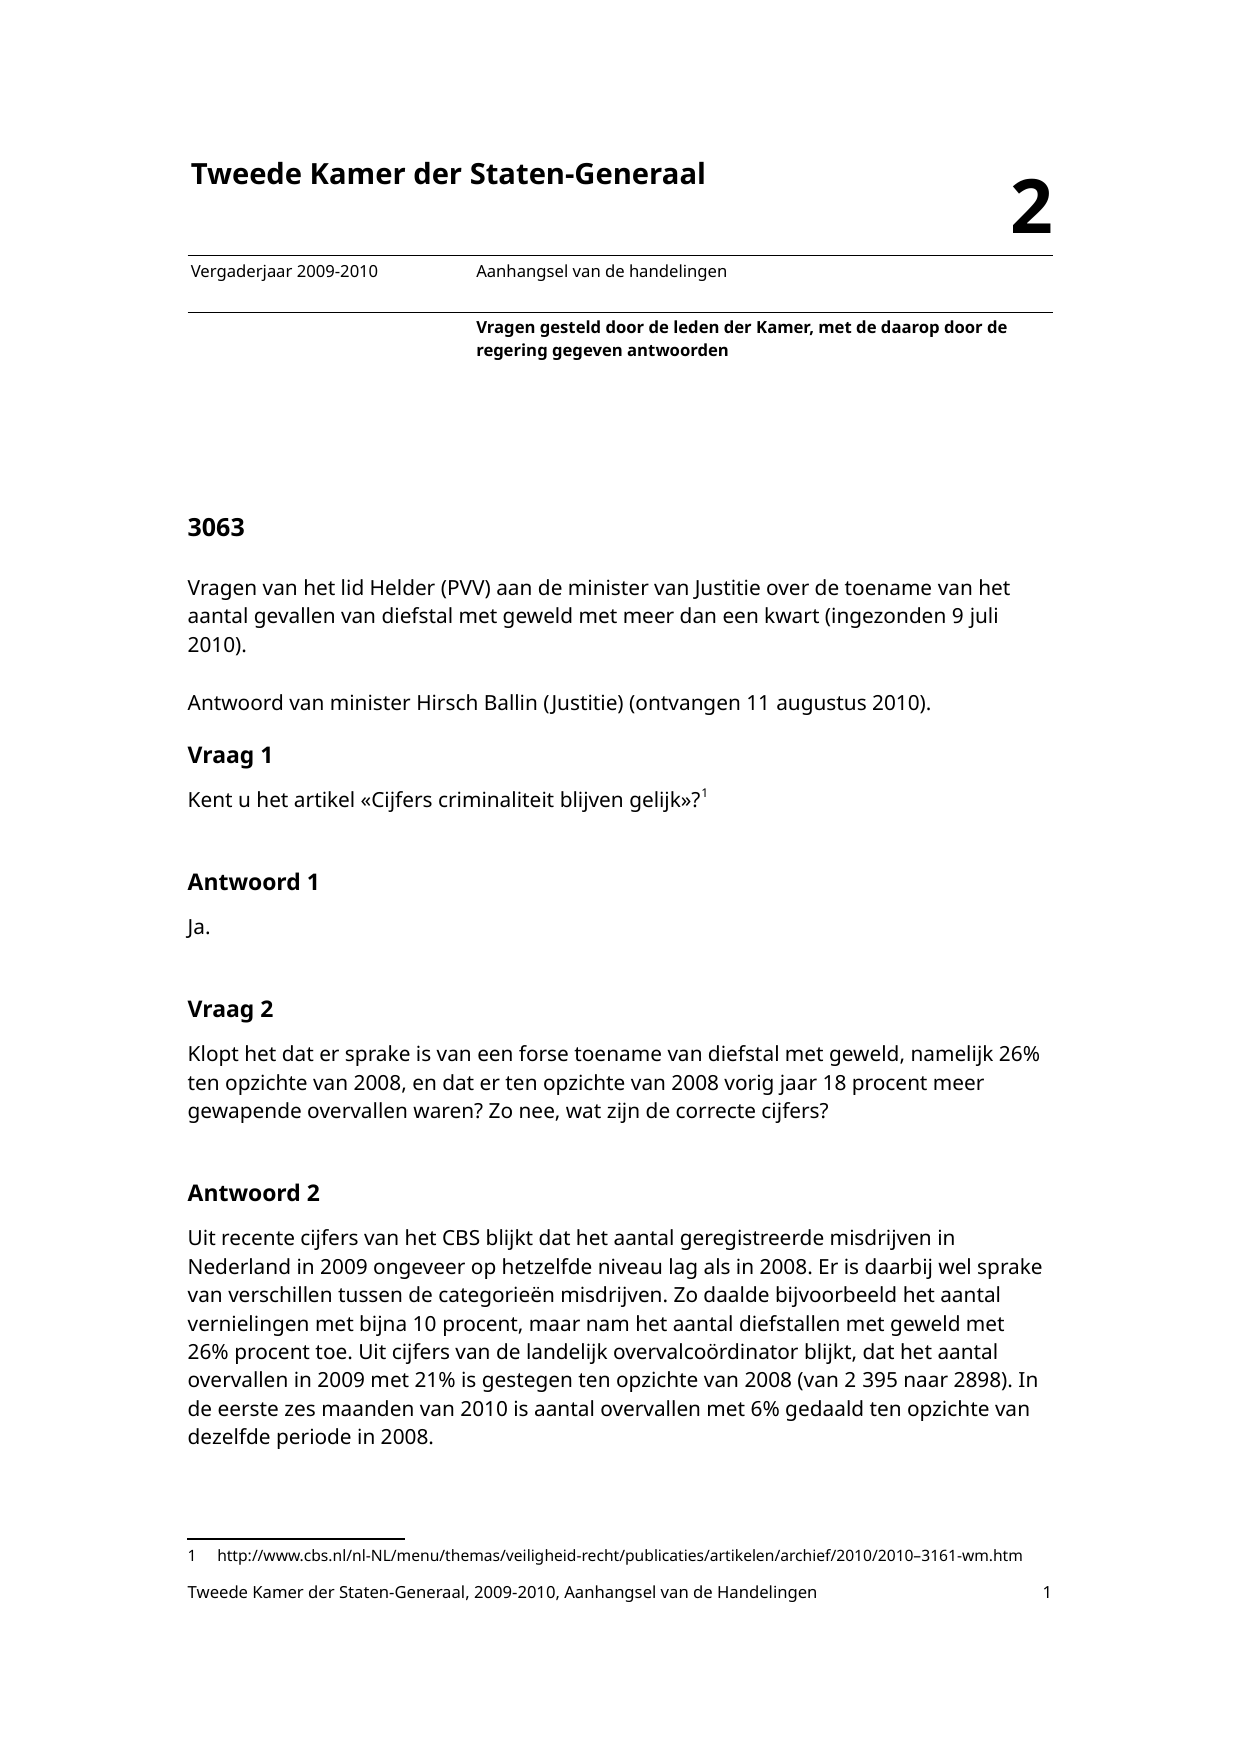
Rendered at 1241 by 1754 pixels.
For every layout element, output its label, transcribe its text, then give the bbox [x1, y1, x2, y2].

text Vragen van het lid Helder (PVV) aan de minister van Justitie over de toename van het aantal gevallen van diefstal met geweld met meer dan een kwart (ingezonden 9 juli 2010). [187, 573, 1053, 658]
subtitle Antwoord 1 [187, 866, 1053, 897]
text Ja. [187, 912, 1053, 941]
table_header 2 [880, 150, 1053, 255]
table_cell Vergaderjaar 2009-2010 [188, 256, 473, 312]
subtitle Antwoord 2 [187, 1177, 1053, 1208]
text Antwoord van minister Hirsch Ballin (Justitie) (ontvangen 11 augustus 2010). [187, 688, 1053, 716]
subtitle Vraag 1 [187, 739, 1053, 770]
table_header Tweede Kamer der Staten-Generaal [188, 150, 879, 255]
table_cell [188, 313, 473, 361]
table_cell Aanhangsel van de handelingen [473, 256, 1053, 312]
table_cell Vragen gesteld door de leden der Kamer, met de daarop door de regering gegeven antwoorden [473, 313, 1053, 361]
subtitle Vraag 2 [187, 993, 1053, 1024]
text http://www.cbs.nl/nl-NL/menu/themas/veiligheid-recht/publicaties/artikelen/archief/2010/2010–3161-wm.htm [187, 1509, 1053, 1566]
text Uit recente cijfers van het CBS blijkt dat het aantal geregistreerde misdrijven in Nederland in 2009 ongeveer op hetzelfde niveau lag als in 2008. Er is daarbij wel sprake van verschillen tussen de categorieën misdrijven. Zo daalde bijvoorbeeld het aantal vernielingen met bijna 10 procent, maar nam het aantal diefstallen met geweld met 26% procent toe. Uit cijfers van de landelijk overvalcoördinator blijkt, dat het aantal overvallen in 2009 met 21% is gestegen ten opzichte van 2008 (van 2 395 naar 2898). In de eerste zes maanden van 2010 is aantal overvallen met 6% gedaald ten opzichte van dezelfde periode in 2008. [187, 1223, 1053, 1451]
text Klopt het dat er sprake is van een forse toename van diefstal met geweld, namelijk 26% ten opzichte van 2008, en dat er ten opzichte van 2008 vorig jaar 18 procent meer gewapende overvallen waren? Zo nee, wat zijn de correcte cijfers? [187, 1039, 1053, 1125]
text 3063 [187, 509, 1053, 543]
text Kent u het artikel «Cijfers criminaliteit blijven gelijk»? [187, 785, 1053, 813]
